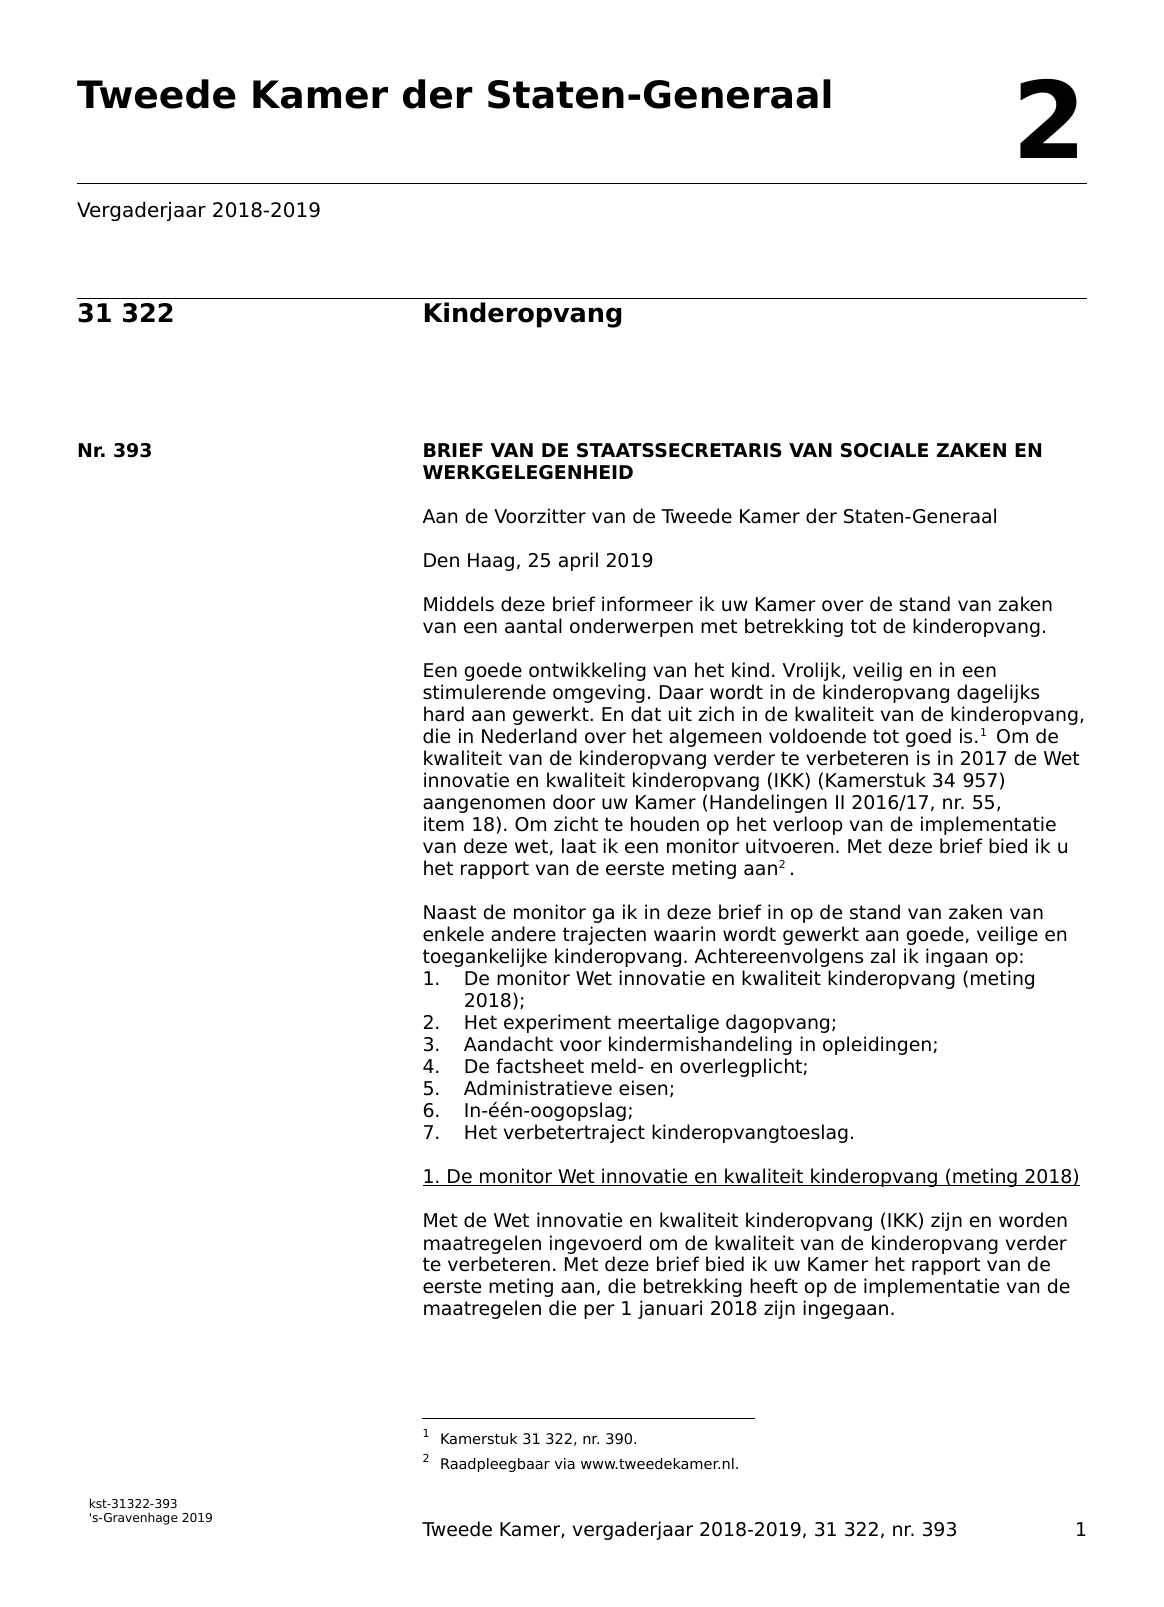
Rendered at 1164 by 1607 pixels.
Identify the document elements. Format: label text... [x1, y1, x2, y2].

subtitle 31 322 Kinderopvang [77, 299, 1087, 329]
text Naast de monitor ga ik in deze brief in op de stand van zaken van enkele andere trajecten waarin wordt gewerkt aan goede, veilige en toegankelijke kinderopvang. Achtereenvolgens zal ik ingaan op: [422, 902, 1087, 968]
text 5. Administratieve eisen; [422, 1078, 1087, 1100]
text Kamerstuk 31 322, nr. 390. [422, 1427, 1087, 1449]
text 's-Gravenhage 2019 [88, 1511, 323, 1525]
table_header 2 [886, 59, 1087, 183]
subtitle Nr. 393 BRIEF VAN DE STAATSSECRETARIS VAN SOCIALE ZAKEN EN WERKGELEGENHEID [77, 440, 1087, 484]
text Met de Wet innovatie en kwaliteit kinderopvang (IKK) zijn en worden maatregelen ingevoerd om de kwaliteit van de kinderopvang verder te verbeteren. Met deze brief bied ik uw Kamer het rapport van de eerste meting aan, die betrekking heeft op de implementatie van de maatregelen die per 1 januari 2018 zijn ingegaan. [422, 1210, 1087, 1320]
text Raadpleegbaar via www.tweedekamer.nl. [422, 1452, 1087, 1474]
table_cell Vergaderjaar 2018-2019 [77, 184, 1087, 298]
text 3. Aandacht voor kindermishandeling in opleidingen; [422, 1034, 1087, 1056]
text Aan de Voorzitter van de Tweede Kamer der Staten-Generaal [422, 506, 1087, 528]
text Een goede ontwikkeling van het kind. Vrolijk, veilig en in een stimulerende omgeving. Daar wordt in de kinderopvang dagelijks hard aan gewerkt. En dat uit zich in de kwaliteit van de kinderopvang, die in Nederland over het algemeen voldoende tot goed is. Om de kwaliteit van de kinderopvang verder te verbeteren is in 2017 de Wet innovatie en kwaliteit kinderopvang (IKK) (Kamerstuk 34 957) aangenomen door uw Kamer (Handelingen II 2016/17, nr. 55, item 18). Om zicht te houden op het verloop van de implementatie van deze wet, laat ik een monitor uitvoeren. Met deze brief bied ik u het rapport van de eerste meting aan. [422, 660, 1087, 880]
text Middels deze brief informeer ik uw Kamer over de stand van zaken van een aantal onderwerpen met betrekking tot de kinderopvang. [422, 594, 1087, 638]
text kst-31322-393 [88, 1497, 323, 1511]
subtitle 1. De monitor Wet innovatie en kwaliteit kinderopvang (meting 2018) [422, 1166, 1087, 1188]
text 7. Het verbetertraject kinderopvangtoeslag. [422, 1122, 1087, 1144]
text 1. De monitor Wet innovatie en kwaliteit kinderopvang (meting 2018); [422, 968, 1087, 1012]
text 2. Het experiment meertalige dagopvang; [422, 1012, 1087, 1034]
text 6. In-één-oogopslag; [422, 1100, 1087, 1122]
text 4. De factsheet meld- en overlegplicht; [422, 1056, 1087, 1078]
text Den Haag, 25 april 2019 [422, 550, 1087, 572]
table_header Tweede Kamer der Staten-Generaal [77, 59, 886, 183]
